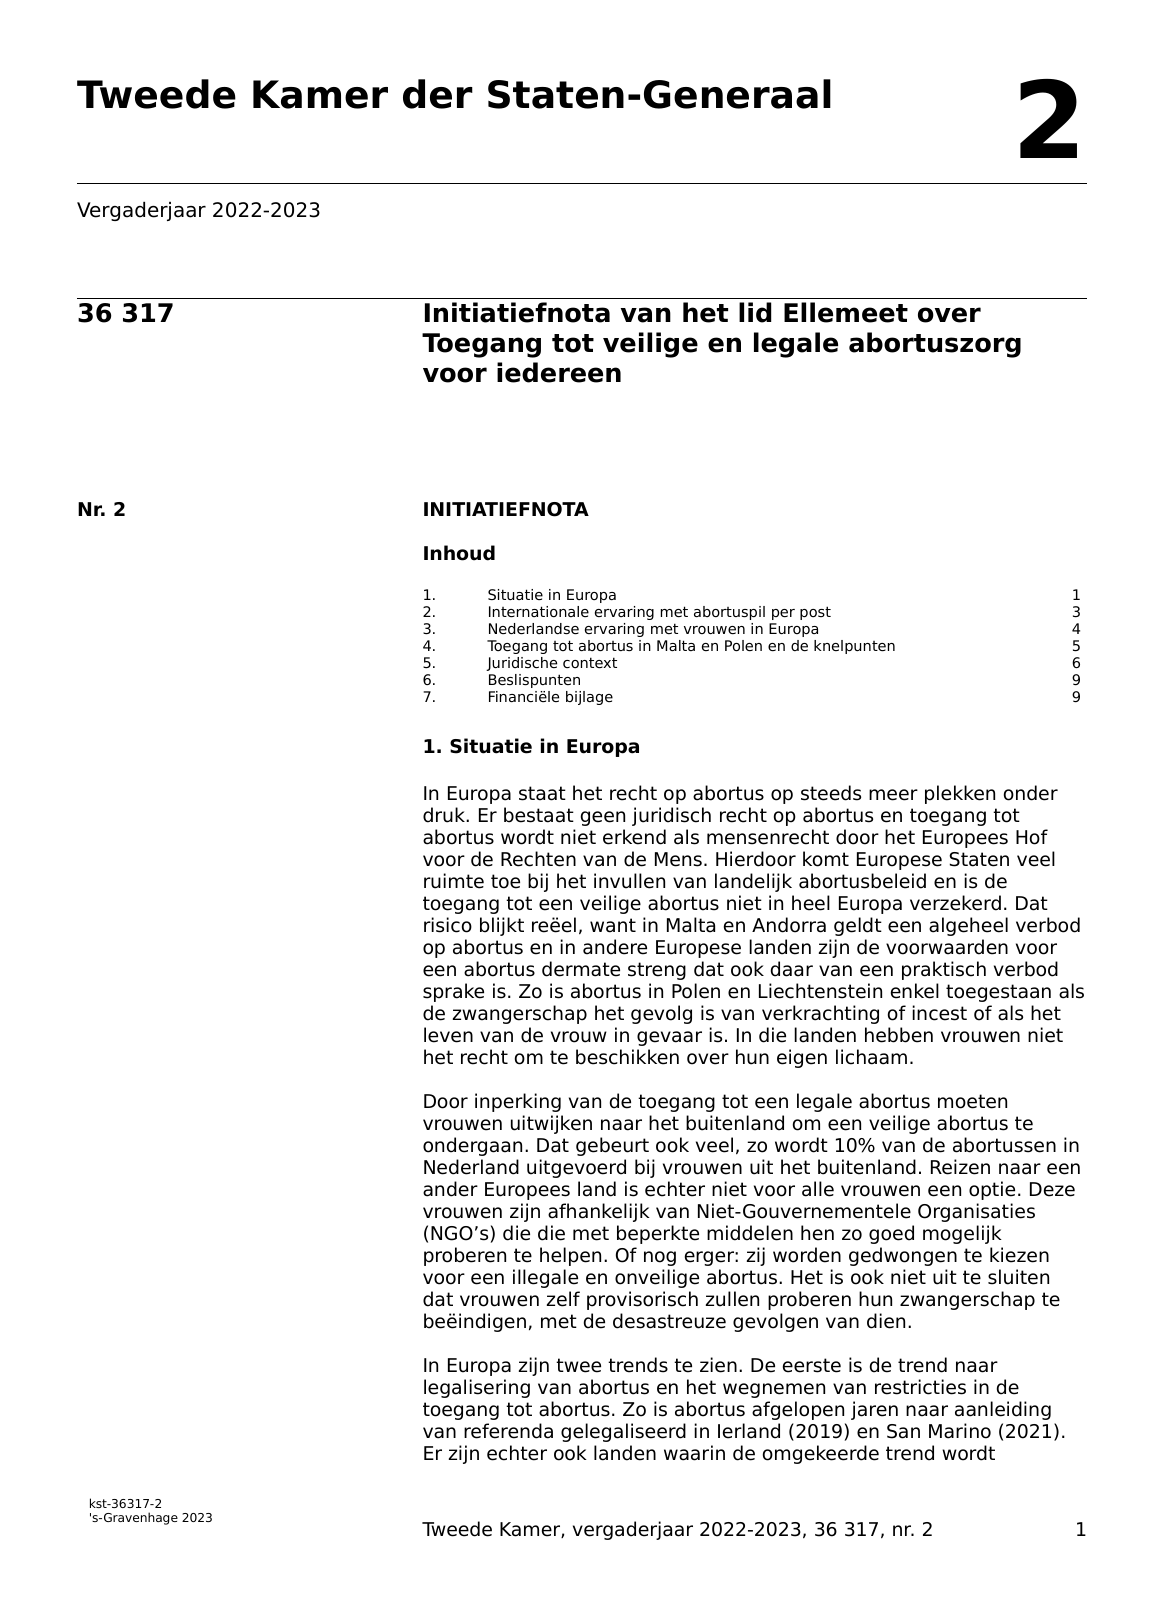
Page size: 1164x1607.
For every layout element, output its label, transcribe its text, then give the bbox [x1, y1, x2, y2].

table_header Situatie in Europa [481, 587, 1013, 604]
table_cell Beslispunten [481, 672, 1013, 689]
text Door inperking van de toegang tot een legale abortus moeten vrouwen uitwijken naar het buitenland om een veilige abortus te ondergaan. Dat gebeurt ook veel, zo wordt 10% van de abortussen in Nederland uitgevoerd bij vrouwen uit het buitenland. Reizen naar een ander Europees land is echter niet voor alle vrouwen een optie. Deze vrouwen zijn afhankelijk van Niet-Gouvernementele Organisaties (NGO’s) die die met beperkte middelen hen zo goed mogelijk proberen te helpen. Of nog erger: zij worden gedwongen te kiezen voor een illegale en onveilige abortus. Het is ook niet uit te sluiten dat vrouwen zelf provisorisch zullen proberen hun zwangerschap te beëindigen, met de desastreuze gevolgen van dien. [422, 1091, 1087, 1333]
subtitle Inhoud [422, 543, 1087, 565]
table_cell 3. [422, 621, 481, 638]
table_cell 9 [1013, 689, 1087, 706]
text In Europa zijn twee trends te zien. De eerste is de trend naar legalisering van abortus en het wegnemen van restricties in de toegang tot abortus. Zo is abortus afgelopen jaren naar aanleiding van referenda gelegaliseerd in Ierland (2019) en San Marino (2021). Er zijn echter ook landen waarin de omgekeerde trend wordt [422, 1355, 1087, 1465]
table_cell 6 [1013, 655, 1087, 672]
table_cell 9 [1013, 672, 1087, 689]
table_header Tweede Kamer der Staten-Generaal [77, 59, 886, 183]
table_cell Nederlandse ervaring met vrouwen in Europa [481, 621, 1013, 638]
table_cell Juridische context [481, 655, 1013, 672]
table_header 1. [422, 587, 481, 604]
table_header 1 [1013, 587, 1087, 604]
text 's-Gravenhage 2023 [88, 1511, 323, 1525]
table_cell 4 [1013, 621, 1087, 638]
subtitle Nr. 2 INITIATIEFNOTA [77, 499, 1087, 521]
table_cell Toegang tot abortus in Malta en Polen en de knelpunten [481, 638, 1013, 655]
subtitle 36 317 Initiatiefnota van het lid Ellemeet over Toegang tot veilige en legale abortuszorg voor iedereen [77, 299, 1087, 388]
table_cell Internationale ervaring met abortuspil per post [481, 604, 1013, 621]
subtitle 1. Situatie in Europa [422, 736, 1087, 758]
table_cell Vergaderjaar 2022-2023 [77, 184, 1087, 298]
table_header 2 [886, 59, 1087, 183]
text In Europa staat het recht op abortus op steeds meer plekken onder druk. Er bestaat geen juridisch recht op abortus en toegang tot abortus wordt niet erkend als mensenrecht door het Europees Hof voor de Rechten van de Mens. Hierdoor komt Europese Staten veel ruimte toe bij het invullen van landelijk abortusbeleid en is de toegang tot een veilige abortus niet in heel Europa verzekerd. Dat risico blijkt reëel, want in Malta en Andorra geldt een algeheel verbod op abortus en in andere Europese landen zijn de voorwaarden voor een abortus dermate streng dat ook daar van een praktisch verbod sprake is. Zo is abortus in Polen en Liechtenstein enkel toegestaan als de zwangerschap het gevolg is van verkrachting of incest of als het leven van de vrouw in gevaar is. In die landen hebben vrouwen niet het recht om te beschikken over hun eigen lichaam. [422, 783, 1087, 1069]
table_cell 3 [1013, 604, 1087, 621]
table_cell 7. [422, 689, 481, 706]
table_cell Financiële bijlage [481, 689, 1013, 706]
table_cell 2. [422, 604, 481, 621]
table_cell 5 [1013, 638, 1087, 655]
text kst-36317-2 [88, 1497, 323, 1511]
table_cell 6. [422, 672, 481, 689]
table_cell 5. [422, 655, 481, 672]
table_cell 4. [422, 638, 481, 655]
